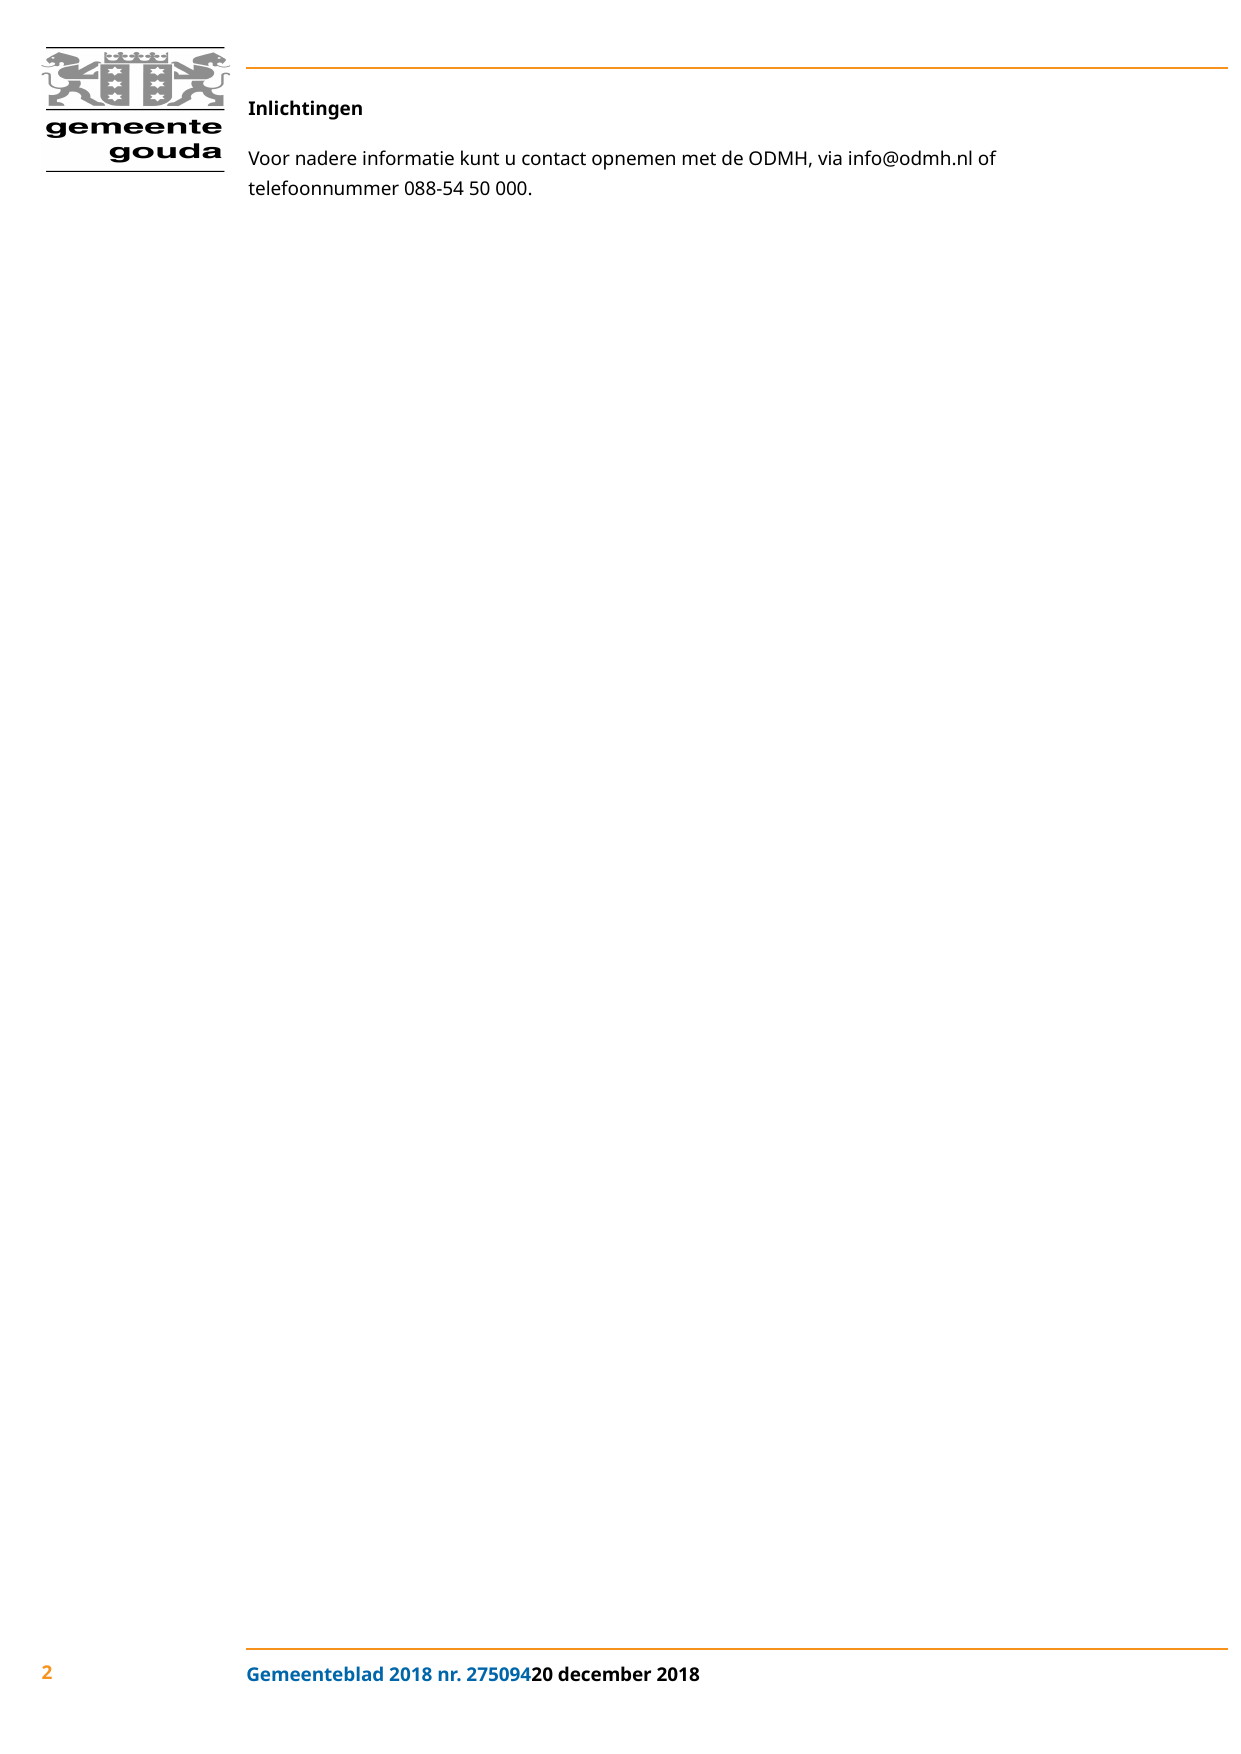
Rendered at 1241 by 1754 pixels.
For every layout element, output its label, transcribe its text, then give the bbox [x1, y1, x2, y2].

text Voor nadere informatie kunt u contact opnemen met de ODMH, via info@odmh.nl of telefoonnummer 088-54 50 000. [248, 145, 1152, 201]
text Inlichtingen [248, 95, 1152, 121]
picture [41, 47, 231, 172]
